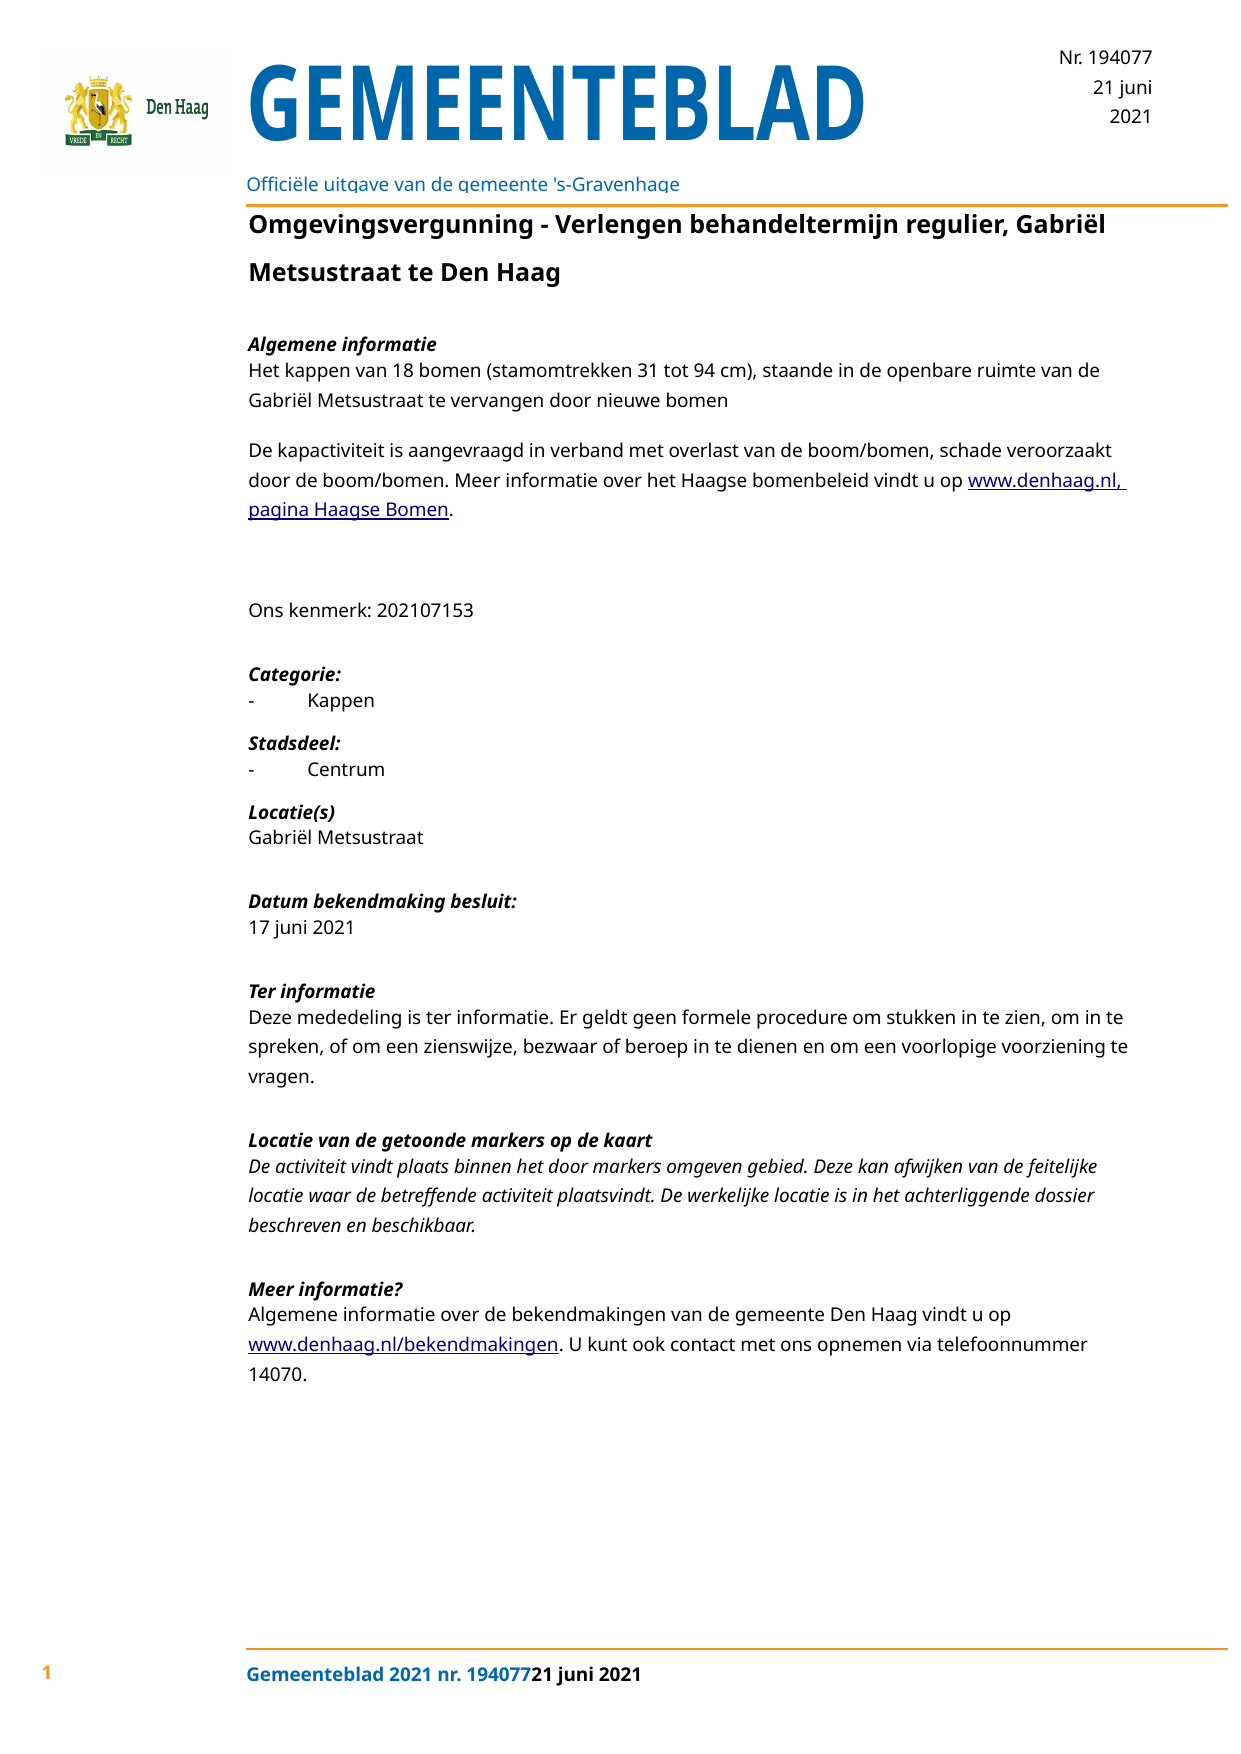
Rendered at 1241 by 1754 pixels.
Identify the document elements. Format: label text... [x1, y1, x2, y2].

text Ter informatie [248, 978, 1152, 1004]
picture [41, 47, 231, 172]
list Centrum [248, 756, 1152, 781]
text De kapactiviteit is aangevraagd in verband met overlast van de boom/bomen, schade veroorzaakt door de boom/bomen. Meer informatie over het Haagse bomenbeleid vindt u op www.denhaag.nl, pagina Haagse Bomen. [248, 437, 1152, 522]
text Categorie: [248, 661, 1152, 687]
text Locatie van de getoonde markers op de kaart [248, 1127, 1152, 1153]
text Locatie(s) [248, 799, 1152, 824]
text De activiteit vindt plaats binnen het door markers omgeven gebied. Deze kan afwijken van de feitelijke locatie waar de betreffende activiteit plaatsvindt. De werkelijke locatie is in het achterliggende dossier beschreven en beschikbaar. [248, 1153, 1152, 1238]
text Gabriël Metsustraat [248, 824, 1152, 850]
list Kappen [248, 687, 1152, 713]
text Algemene informatie [248, 331, 1152, 357]
text 17 juni 2021 [248, 914, 1152, 940]
text Algemene informatie over de bekendmakingen van de gemeente Den Haag vindt u op www.denhaag.nl/bekendmakingen. U kunt ook contact met ons opnemen via telefoonnummer 14070. [248, 1302, 1152, 1387]
text Omgevingsvergunning - Verlengen behandeltermijn regulier, Gabriël Metsustraat te Den Haag [248, 207, 1152, 288]
text Het kappen van 18 bomen (stamomtrekken 31 tot 94 cm), staande in de openbare ruimte van de Gabriël Metsustraat te vervangen door nieuwe bomen [248, 357, 1152, 412]
text Deze mededeling is ter informatie. Er geldt geen formele procedure om stukken in te zien, om in te spreken, of om een zienswijze, bezwaar of beroep in te dienen en om een voorlopige voorziening te vragen. [248, 1004, 1152, 1089]
text Datum bekendmaking besluit: [248, 888, 1152, 914]
text Stadsdeel: [248, 730, 1152, 756]
text Meer informatie? [248, 1276, 1152, 1302]
text Ons kenmerk: 202107153 [248, 597, 1152, 623]
